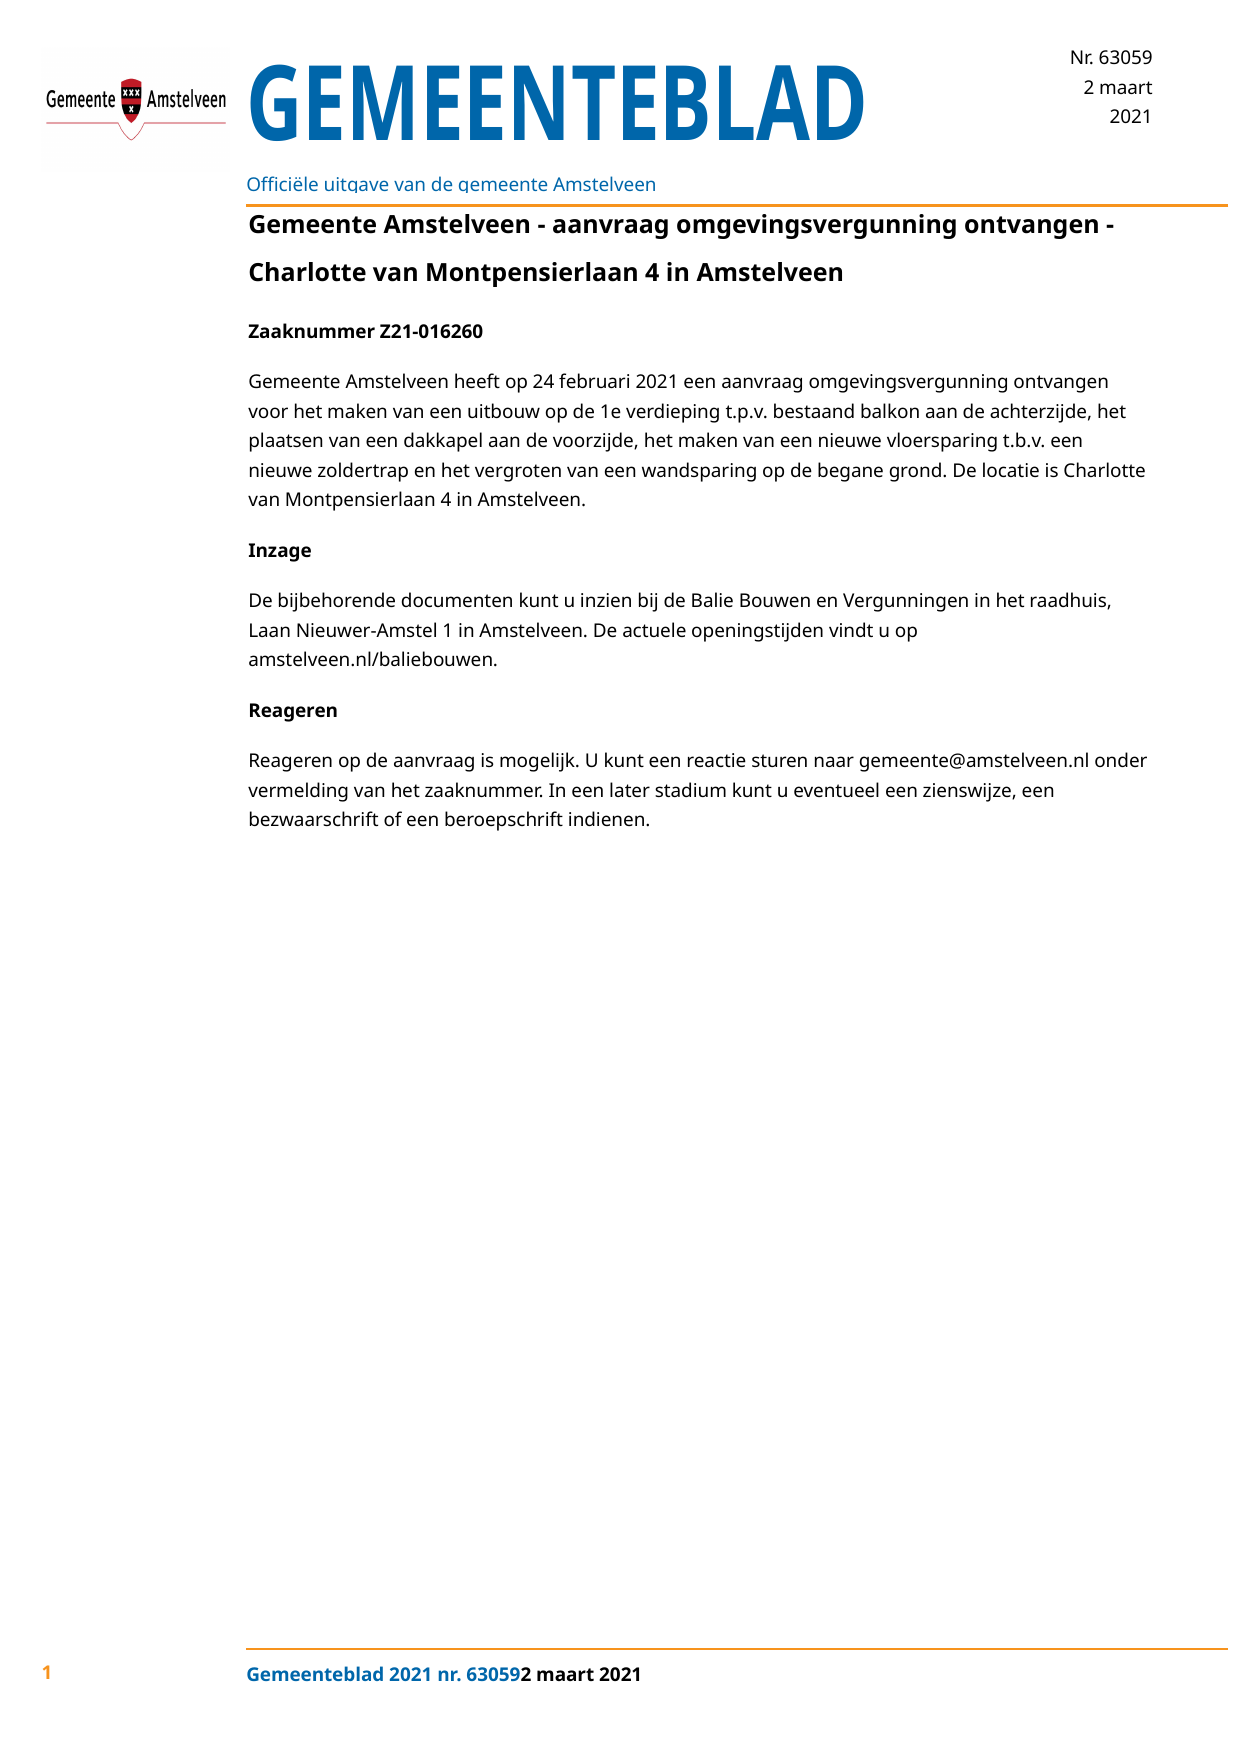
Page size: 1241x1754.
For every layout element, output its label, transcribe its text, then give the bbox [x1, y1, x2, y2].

text Gemeente Amstelveen - aanvraag omgevingsvergunning ontvangen - Charlotte van Montpensierlaan 4 in Amstelveen [248, 207, 1152, 288]
text Reageren op de aanvraag is mogelijk. U kunt een reactie sturen naar gemeente@amstelveen.nl onder vermelding van het zaaknummer. In een later stadium kunt u eventueel een zienswijze, een bezwaarschrift of een beroepschrift indienen. [248, 747, 1152, 832]
picture [41, 47, 231, 172]
text Reageren [248, 697, 1152, 723]
text Inzage [248, 537, 1152, 563]
text Gemeente Amstelveen heeft op 24 februari 2021 een aanvraag omgevingsvergunning ontvangen voor het maken van een uitbouw op de 1e verdieping t.p.v. bestaand balkon aan de achterzijde, het plaatsen van een dakkapel aan de voorzijde, het maken van een nieuwe vloersparing t.b.v. een nieuwe zoldertrap en het vergroten van een wandsparing op de begane grond. De locatie is Charlotte van Montpensierlaan 4 in Amstelveen. [248, 368, 1152, 512]
text Zaaknummer Z21-016260 [248, 318, 1152, 344]
text De bijbehorende documenten kunt u inzien bij de Balie Bouwen en Vergunningen in het raadhuis, Laan Nieuwer-Amstel 1 in Amstelveen. De actuele openingstijden vindt u op amstelveen.nl/baliebouwen. [248, 587, 1152, 672]
